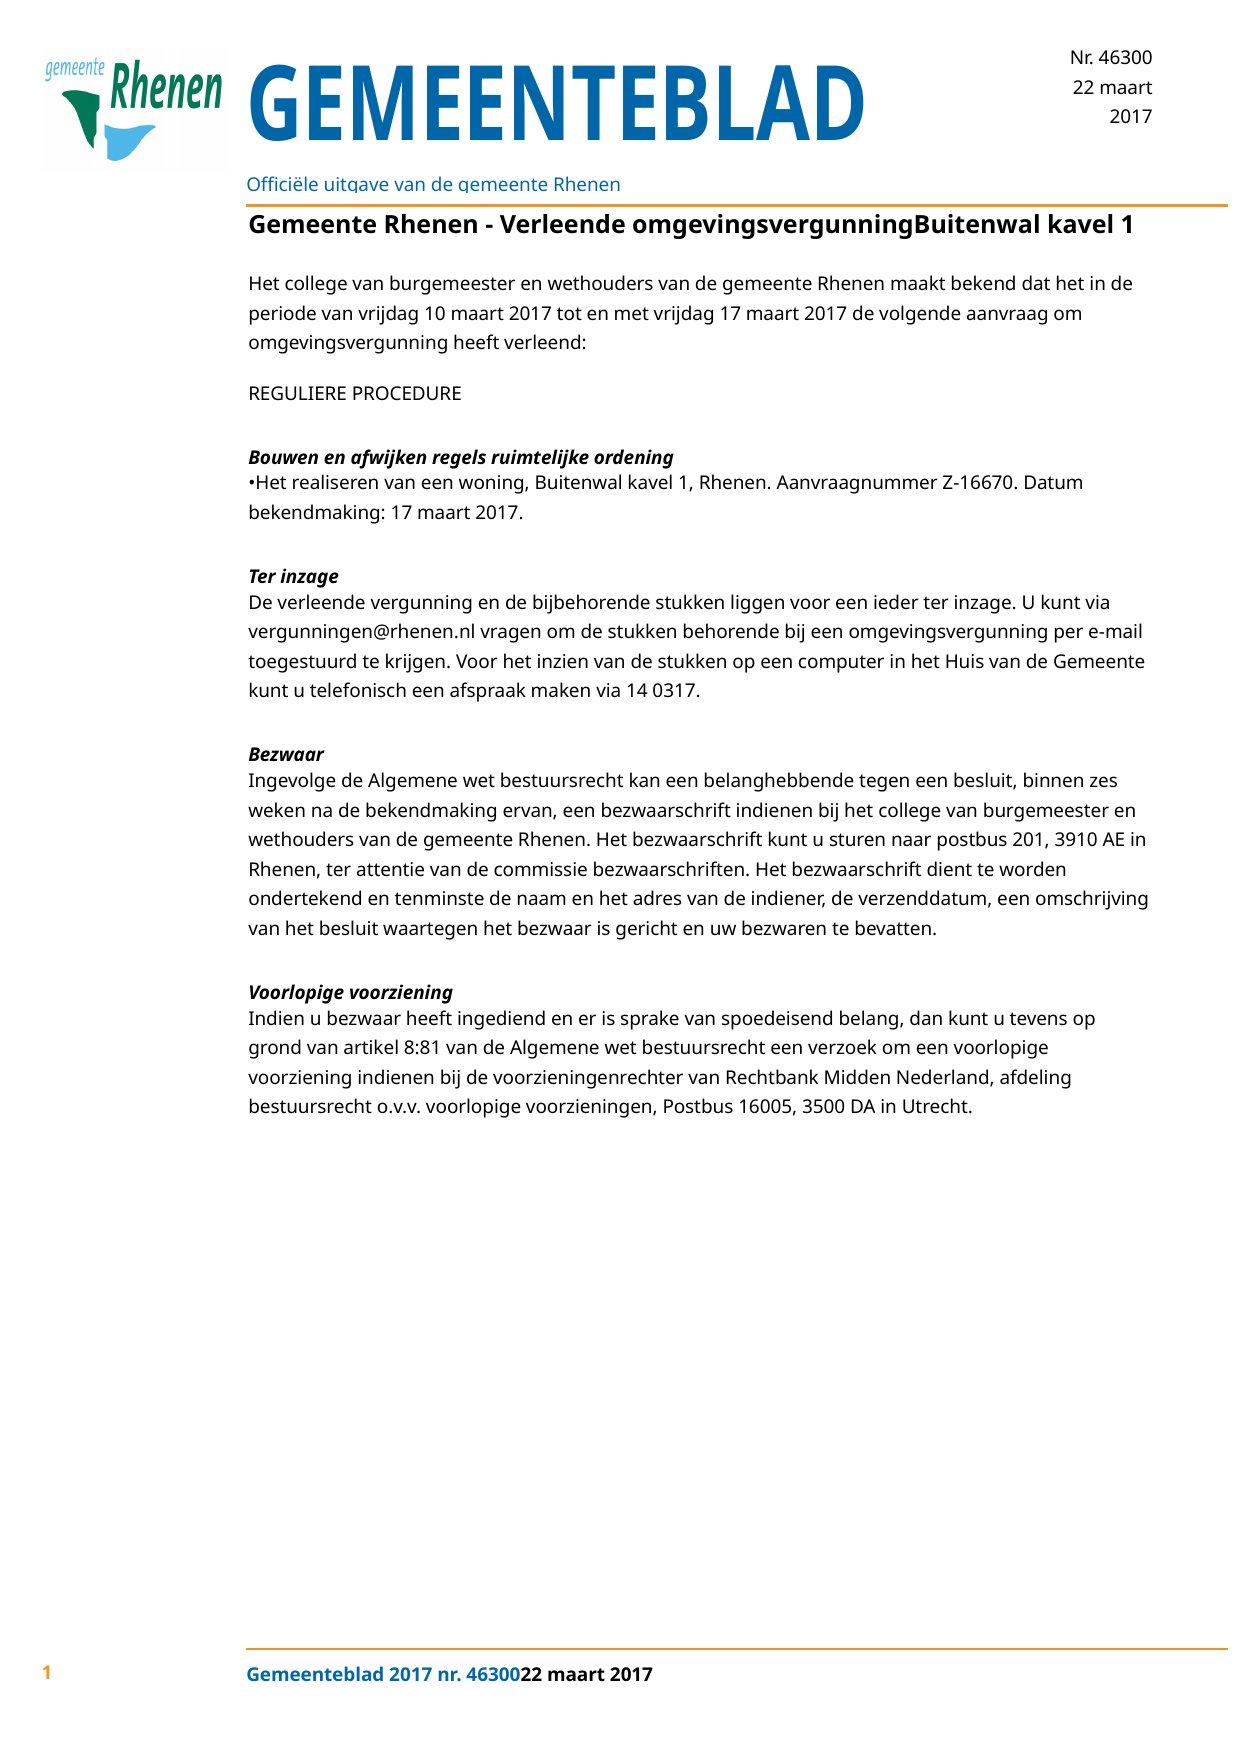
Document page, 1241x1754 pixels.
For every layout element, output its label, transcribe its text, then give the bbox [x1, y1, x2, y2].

text Bouwen en afwijken regels ruimtelijke ordening [248, 444, 1152, 469]
text •Het realiseren van een woning, Buitenwal kavel 1, Rhenen. Aanvraagnummer Z-16670. Datum bekendmaking: 17 maart 2017. [248, 469, 1152, 525]
text Indien u bezwaar heeft ingediend en er is sprake van spoedeisend belang, dan kunt u tevens op grond van artikel 8:81 van de Algemene wet bestuursrecht een verzoek om een voorlopige voorziening indienen bij de voorzieningenrechter van Rechtbank Midden Nederland, afdeling bestuursrecht o.v.v. voorlopige voorzieningen, Postbus 16005, 3500 DA in Utrecht. [248, 1005, 1152, 1119]
picture [41, 47, 231, 172]
text REGULIERE PROCEDURE [248, 380, 1152, 406]
text Gemeente Rhenen - Verleende omgevingsvergunningBuitenwal kavel 1 [248, 207, 1152, 241]
text Ter inzage [248, 563, 1152, 589]
text Bezwaar [248, 742, 1152, 767]
text Ingevolge de Algemene wet bestuursrecht kan een belanghebbende tegen een besluit, binnen zes weken na de bekendmaking ervan, een bezwaarschrift indienen bij het college van burgemeester en wethouders van de gemeente Rhenen. Het bezwaarschrift kunt u sturen naar postbus 201, 3910 AE in Rhenen, ter attentie van de commissie bezwaarschriften. Het bezwaarschrift dient te worden ondertekend en tenminste de naam en het adres van de indiener, de verzenddatum, een omschrijving van het besluit waartegen het bezwaar is gericht en uw bezwaren te bevatten. [248, 767, 1152, 941]
text Voorlopige voorziening [248, 979, 1152, 1005]
text Het college van burgemeester en wethouders van de gemeente Rhenen maakt bekend dat het in de periode van vrijdag 10 maart 2017 tot en met vrijdag 17 maart 2017 de volgende aanvraag om omgevingsvergunning heeft verleend: [248, 270, 1152, 355]
text De verleende vergunning en de bijbehorende stukken liggen voor een ieder ter inzage. U kunt via vergunningen@rhenen.nl vragen om de stukken behorende bij een omgevingsvergunning per e-mail toegestuurd te krijgen. Voor het inzien van de stukken op een computer in het Huis van de Gemeente kunt u telefonisch een afspraak maken via 14 0317. [248, 589, 1152, 703]
